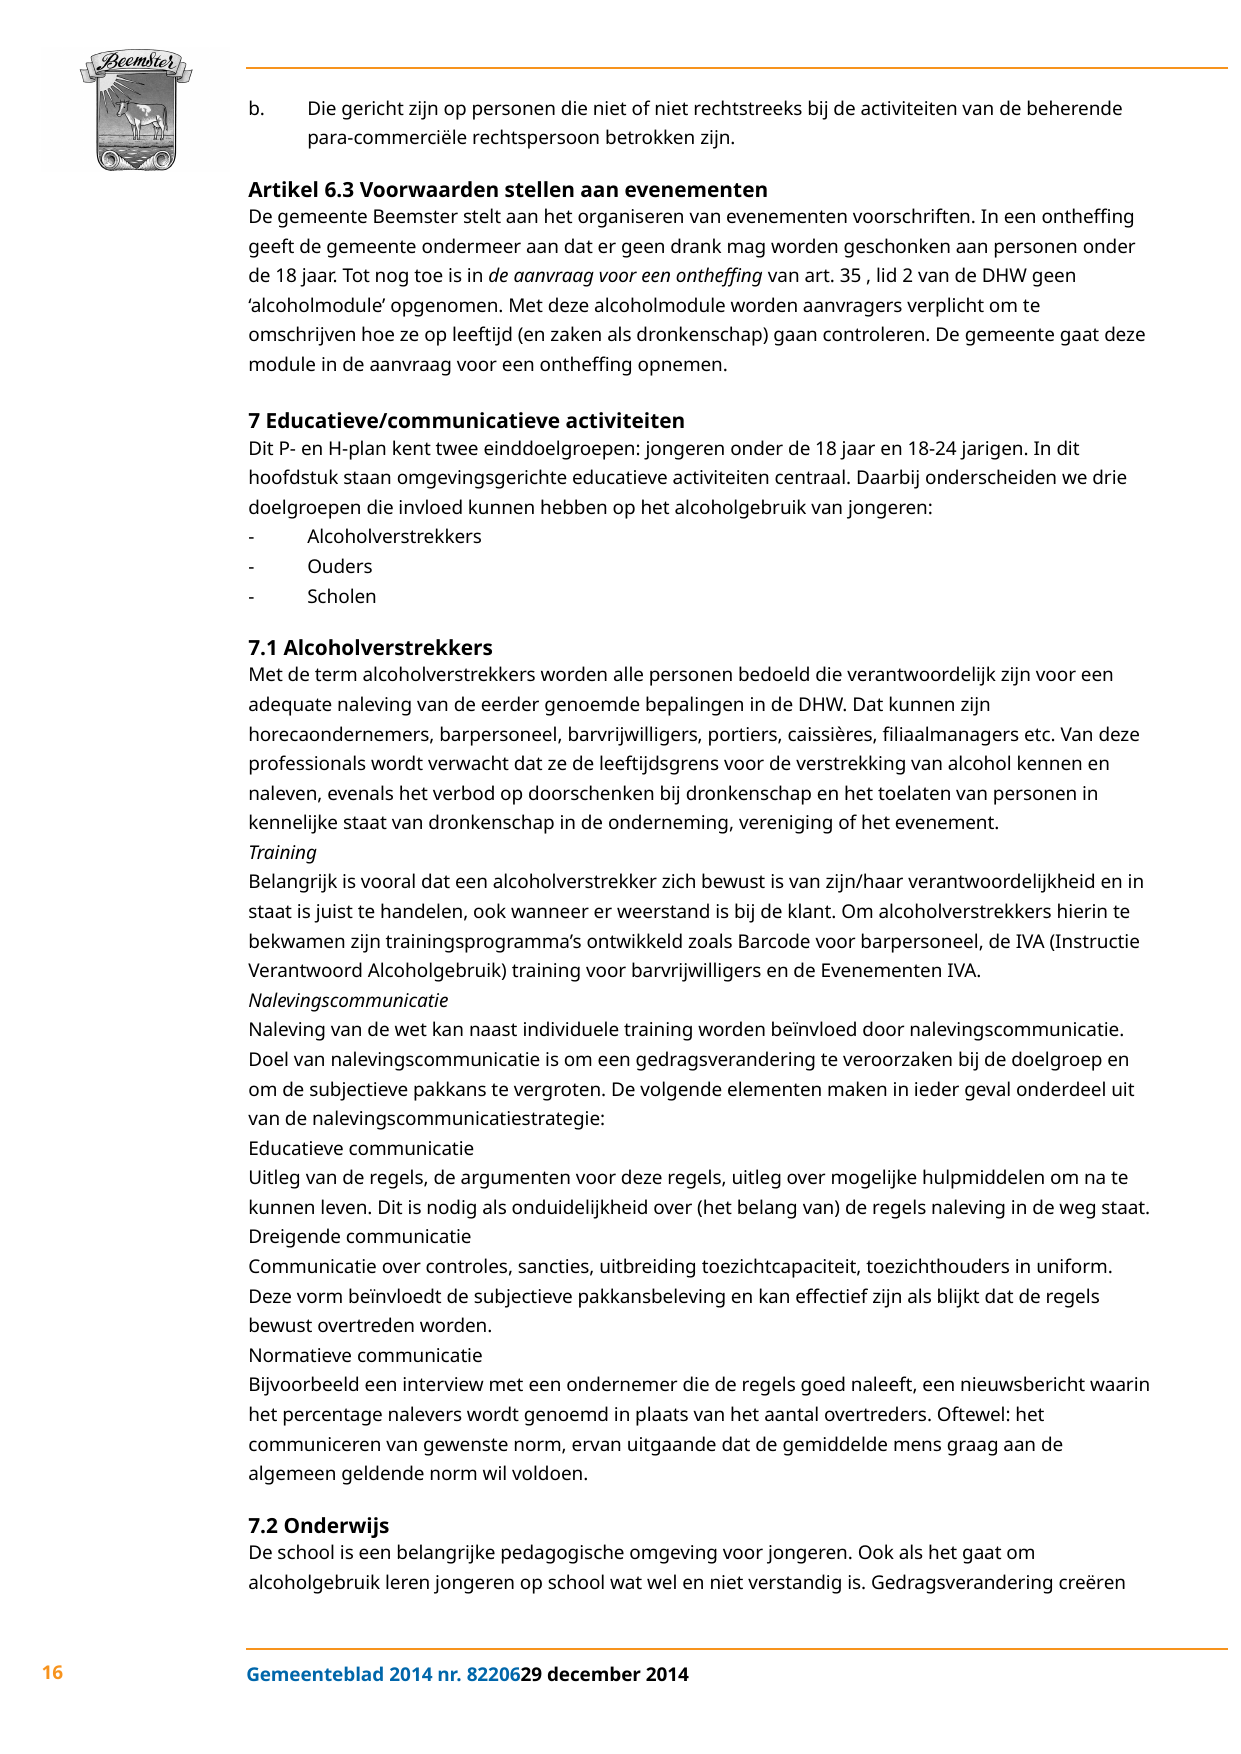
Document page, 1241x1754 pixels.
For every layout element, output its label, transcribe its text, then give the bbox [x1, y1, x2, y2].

list Ouders [248, 553, 1152, 579]
text Dit P- en H-plan kent twee einddoelgroepen: jongeren onder de 18 jaar en 18-24 jarigen. In dit hoofdstuk staan omgevingsgerichte educatieve activiteiten centraal. Daarbij onderscheiden we drie doelgroepen die invloed kunnen hebben op het alcoholgebruik van jongeren: [248, 435, 1152, 520]
list Scholen [248, 583, 1152, 608]
text Artikel 6.3 Voorwaarden stellen aan evenementen [248, 175, 1152, 203]
text Uitleg van de regels, de argumenten voor deze regels, uitleg over mogelijke hulpmiddelen om na te kunnen leven. Dit is nodig als onduidelijkheid over (het belang van) de regels naleving in de weg staat. [248, 1164, 1152, 1220]
text De gemeente Beemster stelt aan het organiseren van evenementen voorschriften. In een ontheffing geeft de gemeente ondermeer aan dat er geen drank mag worden geschonken aan personen onder de 18 jaar. Tot nog toe is in de aanvraag voor een ontheffing van art. 35 , lid 2 van de DHW geen ‘alcoholmodule’ opgenomen. Met deze alcoholmodule worden aanvragers verplicht om te omschrijven hoe ze op leeftijd (en zaken als dronkenschap) gaan controleren. De gemeente gaat deze module in de aanvraag voor een ontheffing opnemen. [248, 203, 1152, 377]
text 7.2 Onderwijs [248, 1511, 1152, 1539]
text Normatieve communicatie [248, 1342, 1152, 1368]
text Met de term alcoholverstrekkers worden alle personen bedoeld die verantwoordelijk zijn voor een adequate naleving van de eerder genoemde bepalingen in de DHW. Dat kunnen zijn horecaondernemers, barpersoneel, barvrijwilligers, portiers, caissières, filiaalmanagers etc. Van deze professionals wordt verwacht dat ze de leeftijdsgrens voor de verstrekking van alcohol kennen en naleven, evenals het verbod op doorschenken bij dronkenschap en het toelaten van personen in kennelijke staat van dronkenschap in de onderneming, vereniging of het evenement. [248, 662, 1152, 835]
text Training [248, 839, 1152, 865]
text Naleving van de wet kan naast individuele training worden beïnvloed door nalevingscommunicatie. Doel van nalevingscommunicatie is om een gedragsverandering te veroorzaken bij de doelgroep en om de subjectieve pakkans te vergroten. De volgende elementen maken in ieder geval onderdeel uit van de nalevingscommunicatiestrategie: [248, 1017, 1152, 1131]
text Bijvoorbeeld een interview met een ondernemer die de regels goed naleeft, een nieuwsbericht waarin het percentage nalevers wordt genoemd in plaats van het aantal overtreders. Oftewel: het communiceren van gewenste norm, ervan uitgaande dat de gemiddelde mens graag aan de algemeen geldende norm wil voldoen. [248, 1372, 1152, 1486]
text 7.1 Alcoholverstrekkers [248, 633, 1152, 662]
text 7 Educatieve/communicatieve activiteiten [248, 406, 1152, 435]
text Dreigende communicatie [248, 1224, 1152, 1249]
text Belangrijk is vooral dat een alcoholverstrekker zich bewust is van zijn/haar verantwoordelijkheid en in staat is juist te handelen, ook wanneer er weerstand is bij de klant. Om alcoholverstrekkers hierin te bekwamen zijn trainingsprogramma’s ontwikkeld zoals Barcode voor barpersoneel, de IVA (Instructie Verantwoord Alcoholgebruik) training voor barvrijwilligers en de Evenementen IVA. [248, 869, 1152, 983]
text Educatieve communicatie [248, 1135, 1152, 1161]
text De school is een belangrijke pedagogische omgeving voor jongeren. Ook als het gaat om alcoholgebruik leren jongeren op school wat wel en niet verstandig is. Gedragsverandering creëren [248, 1539, 1152, 1594]
text Communicatie over controles, sancties, uitbreiding toezichtcapaciteit, toezichthouders in uniform. Deze vorm beïnvloedt de subjectieve pakkansbeleving en kan effectief zijn als blijkt dat de regels bewust overtreden worden. [248, 1253, 1152, 1338]
list Alcoholverstrekkers [248, 524, 1152, 549]
picture [41, 47, 231, 172]
text Nalevingscommunicatie [248, 987, 1152, 1013]
list Die gericht zijn op personen die niet of niet rechtstreeks bij de activiteiten van de beherende para-commerciële rechtspersoon betrokken zijn. [248, 95, 1152, 150]
